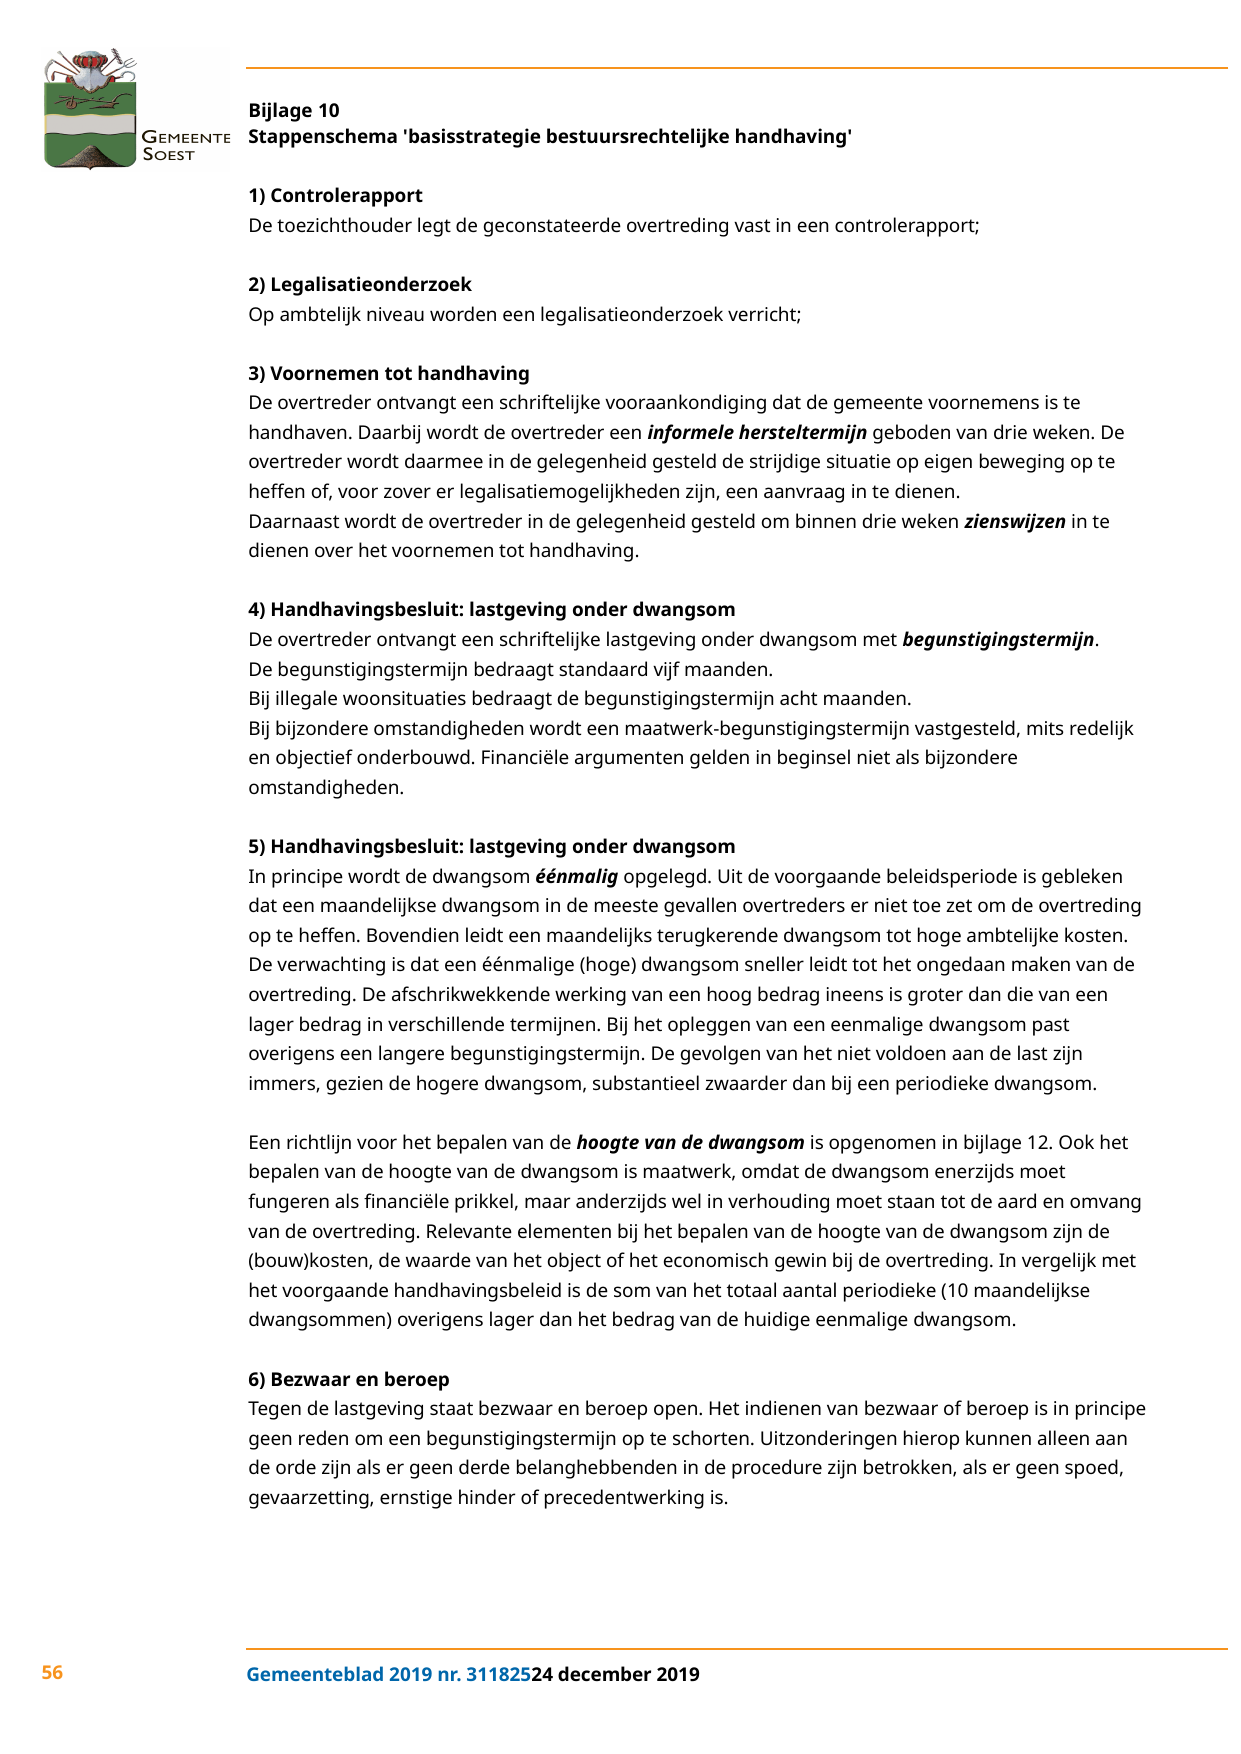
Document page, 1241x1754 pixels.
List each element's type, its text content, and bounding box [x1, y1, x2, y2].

text 2) Legalisatieonderzoek [248, 271, 1152, 297]
text Op ambtelijk niveau worden een legalisatieonderzoek verricht; [248, 301, 1152, 327]
picture [41, 47, 231, 172]
text Een richtlijn voor het bepalen van de hoogte van de dwangsom is opgenomen in bijlage 12. Ook het bepalen van de hoogte van de dwangsom is maatwerk, omdat de dwangsom enerzijds moet fungeren als financiële prikkel, maar anderzijds wel in verhouding moet staan tot de aard en omvang van de overtreding. Relevante elementen bij het bepalen van de hoogte van de dwangsom zijn de (bouw)kosten, de waarde van het object of het economisch gewin bij de overtreding. In vergelijk met het voorgaande handhavingsbeleid is de som van het totaal aantal periodieke (10 maandelijkse dwangsommen) overigens lager dan het bedrag van de huidige eenmalige dwangsom. [248, 1129, 1152, 1332]
text Tegen de lastgeving staat bezwaar en beroep open. Het indienen van bezwaar of beroep is in principe geen reden om een begunstigingstermijn op te schorten. Uitzonderingen hierop kunnen alleen aan de orde zijn als er geen derde belanghebbenden in de procedure zijn betrokken, als er geen spoed, gevaarzetting, ernstige hinder of precedentwerking is. [248, 1395, 1152, 1510]
text De overtreder ontvangt een schriftelijke vooraankondiging dat de gemeente voornemens is te handhaven. Daarbij wordt de overtreder een informele hersteltermijn geboden van drie weken. De overtreder wordt daarmee in de gelegenheid gesteld de strijdige situatie op eigen beweging op te heffen of, voor zover er legalisatiemogelijkheden zijn, een aanvraag in te dienen. [248, 389, 1152, 504]
text De overtreder ontvangt een schriftelijke lastgeving onder dwangsom met begunstigingstermijn. [248, 626, 1152, 652]
text Bij bijzondere omstandigheden wordt een maatwerk-begunstigingstermijn vastgesteld, mits redelijk en objectief onderbouwd. Financiële argumenten gelden in beginsel niet als bijzondere omstandigheden. [248, 715, 1152, 800]
text In principe wordt de dwangsom éénmalig opgelegd. Uit de voorgaande beleidsperiode is gebleken dat een maandelijkse dwangsom in de meeste gevallen overtreders er niet toe zet om de overtreding op te heffen. Bovendien leidt een maandelijks terugkerende dwangsom tot hoge ambtelijke kosten. De verwachting is dat een éénmalige (hoge) dwangsom sneller leidt tot het ongedaan maken van de overtreding. De afschrikwekkende werking van een hoog bedrag ineens is groter dan die van een lager bedrag in verschillende termijnen. Bij het opleggen van een eenmalige dwangsom past overigens een langere begunstigingstermijn. De gevolgen van het niet voldoen aan de last zijn immers, gezien de hogere dwangsom, substantieel zwaarder dan bij een periodieke dwangsom. [248, 863, 1152, 1096]
text De toezichthouder legt de geconstateerde overtreding vast in een controlerapport; [248, 212, 1152, 238]
text 5) Handhavingsbesluit: lastgeving onder dwangsom [248, 833, 1152, 859]
text De begunstigingstermijn bedraagt standaard vijf maanden. [248, 656, 1152, 682]
text Bij illegale woonsituaties bedraagt de begunstigingstermijn acht maanden. [248, 685, 1152, 711]
text Daarnaast wordt de overtreder in de gelegenheid gesteld om binnen drie weken zienswijzen in te dienen over het voornemen tot handhaving. [248, 508, 1152, 563]
text 3) Voornemen tot handhaving [248, 360, 1152, 386]
text 1) Controlerapport [248, 182, 1152, 208]
text 4) Handhavingsbesluit: lastgeving onder dwangsom [248, 597, 1152, 622]
text Bijlage 10 [248, 95, 1152, 123]
text Stappenschema 'basisstrategie bestuursrechtelijke handhaving' [248, 123, 1152, 149]
text 6) Bezwaar en beroep [248, 1366, 1152, 1392]
